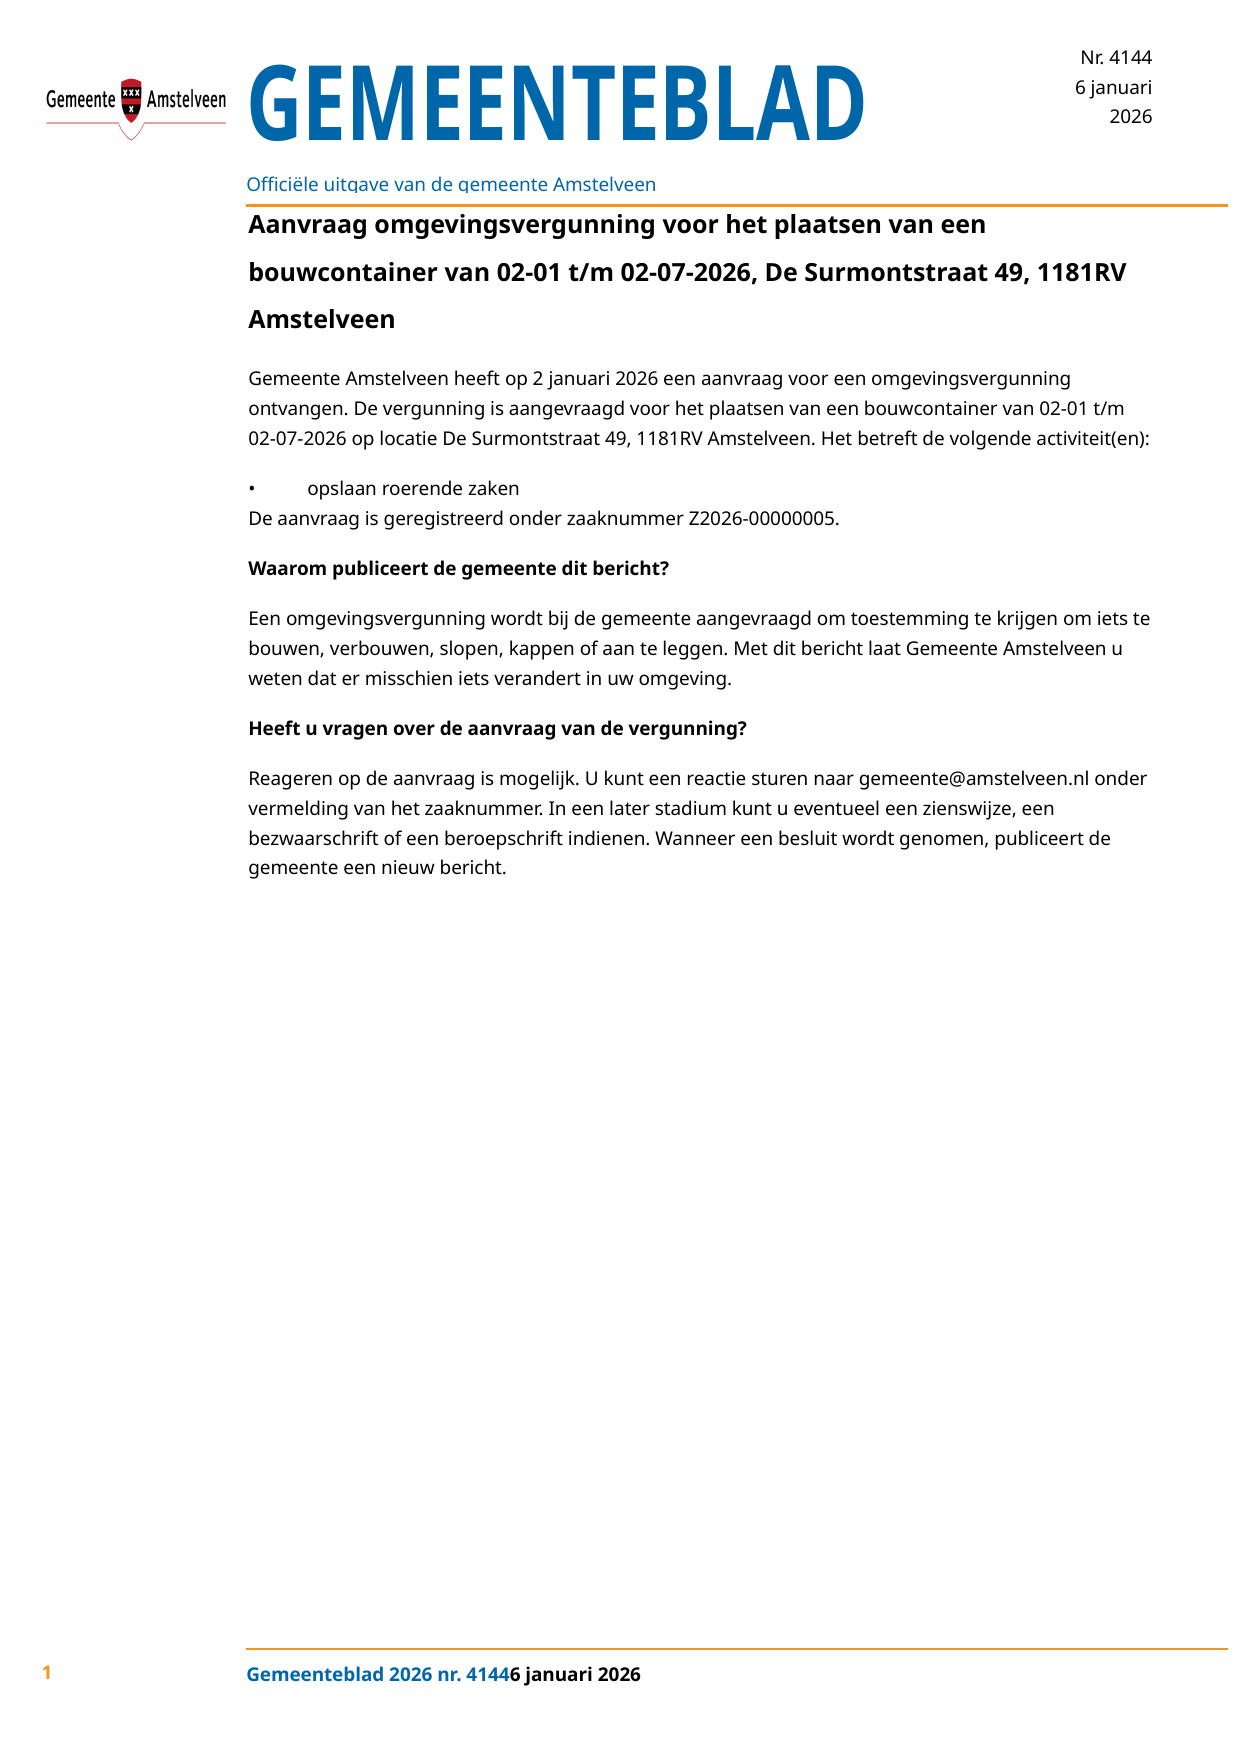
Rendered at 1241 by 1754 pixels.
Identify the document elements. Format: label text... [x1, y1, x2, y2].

text Heeft u vragen over de aanvraag van de vergunning? [248, 715, 1152, 741]
picture [41, 47, 231, 172]
text Een omgevingsvergunning wordt bij de gemeente aangevraagd om toestemming te krijgen om iets te bouwen, verbouwen, slopen, kappen of aan te leggen. Met dit bericht laat Gemeente Amstelveen u weten dat er misschien iets verandert in uw omgeving. [248, 606, 1152, 690]
text Reageren op de aanvraag is mogelijk. U kunt een reactie sturen naar gemeente@amstelveen.nl onder vermelding van het zaaknummer. In een later stadium kunt u eventueel een zienswijze, een bezwaarschrift of een beroepschrift indienen. Wanneer een besluit wordt genomen, publiceert de gemeente een nieuw bericht. [248, 766, 1152, 880]
text Aanvraag omgevingsvergunning voor het plaatsen van een bouwcontainer van 02-01 t/m 02-07-2026, De Surmontstraat 49, 1181RV Amstelveen [248, 207, 1152, 336]
list opslaan roerende zaken [248, 475, 1152, 501]
text Waarom publiceert de gemeente dit bericht? [248, 555, 1152, 581]
text De aanvraag is geregistreerd onder zaaknummer Z2026-00000005. [248, 505, 1152, 530]
text Gemeente Amstelveen heeft op 2 januari 2026 een aanvraag voor een omgevingsvergunning ontvangen. De vergunning is aangevraagd voor het plaatsen van een bouwcontainer van 02-01 t/m 02-07-2026 op locatie De Surmontstraat 49, 1181RV Amstelveen. Het betreft de volgende activiteit(en): [248, 366, 1152, 450]
